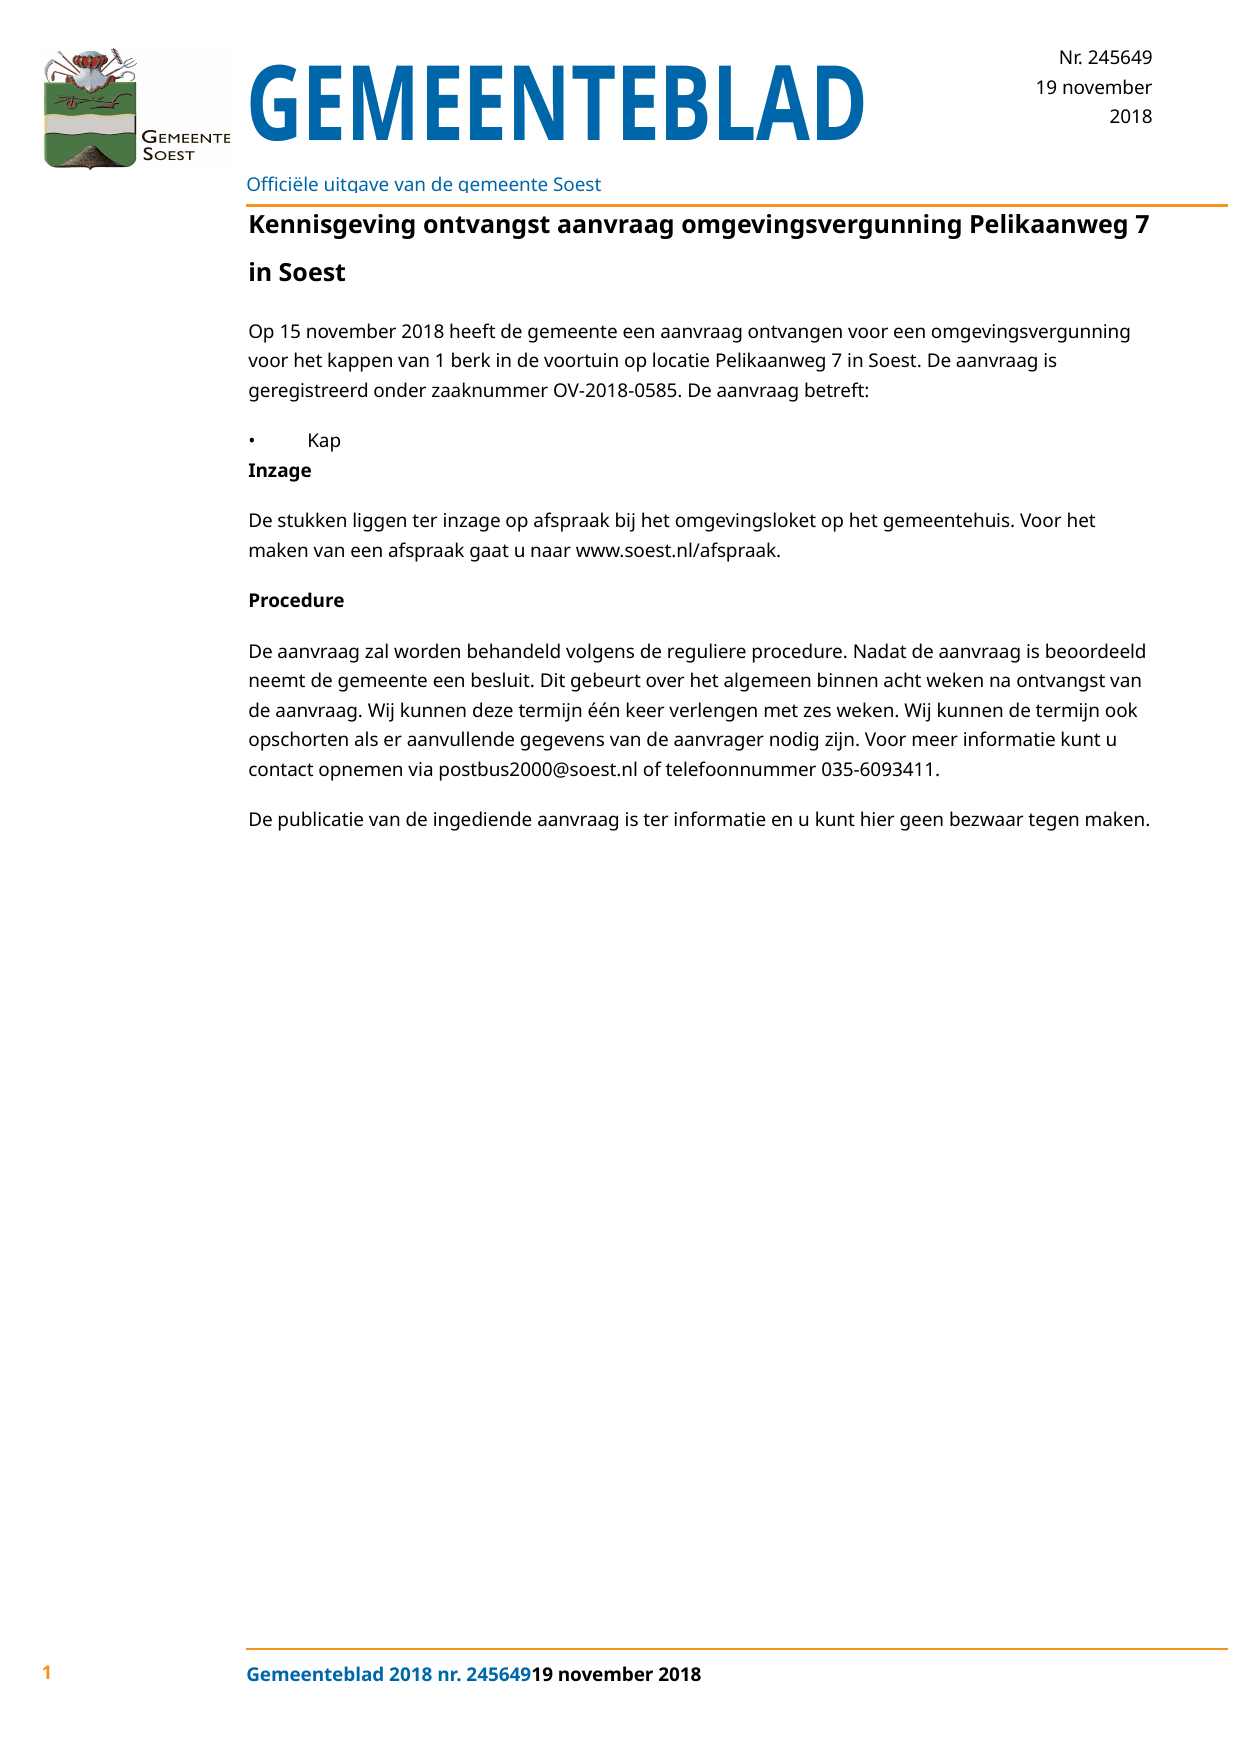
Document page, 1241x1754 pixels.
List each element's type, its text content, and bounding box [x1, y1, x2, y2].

text De publicatie van de ingediende aanvraag is ter informatie en u kunt hier geen bezwaar tegen maken. [248, 807, 1152, 832]
text Kennisgeving ontvangst aanvraag omgevingsvergunning Pelikaanweg 7 in Soest [248, 207, 1152, 288]
text De stukken liggen ter inzage op afspraak bij het omgevingsloket op het gemeentehuis. Voor het maken van een afspraak gaat u naar www.soest.nl/afspraak. [248, 507, 1152, 563]
text De aanvraag zal worden behandeld volgens de reguliere procedure. Nadat de aanvraag is beoordeeld neemt de gemeente een besluit. Dit gebeurt over het algemeen binnen acht weken na ontvangst van de aanvraag. Wij kunnen deze termijn één keer verlengen met zes weken. Wij kunnen de termijn ook opschorten als er aanvullende gegevens van de aanvrager nodig zijn. Voor meer informatie kunt u contact opnemen via postbus2000@soest.nl of telefoonnummer 035-6093411. [248, 638, 1152, 782]
list Kap [248, 427, 1152, 453]
picture [41, 47, 231, 172]
text Inzage [248, 457, 1152, 483]
text Op 15 november 2018 heeft de gemeente een aanvraag ontvangen voor een omgevingsvergunning voor het kappen van 1 berk in de voortuin op locatie Pelikaanweg 7 in Soest. De aanvraag is geregistreerd onder zaaknummer OV-2018-0585. De aanvraag betreft: [248, 318, 1152, 403]
text Procedure [248, 587, 1152, 613]
